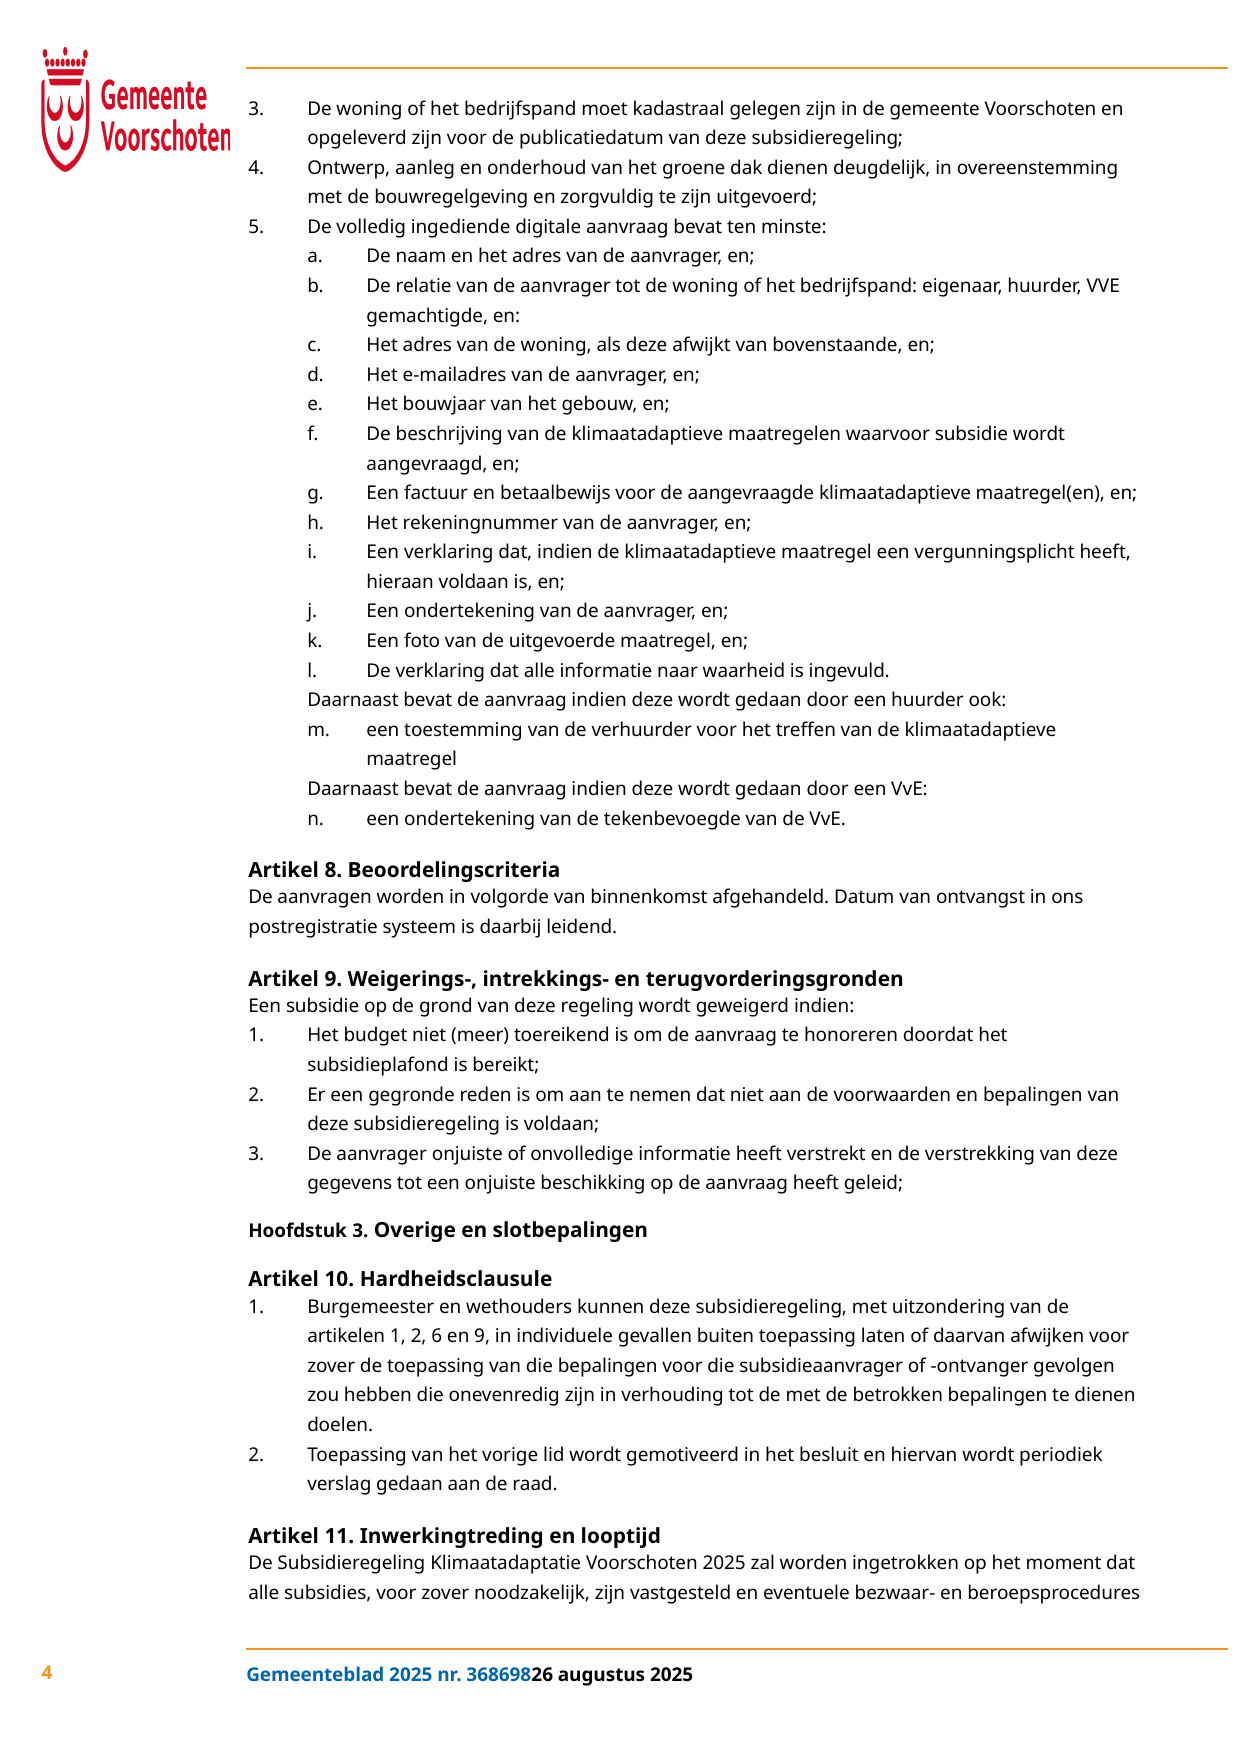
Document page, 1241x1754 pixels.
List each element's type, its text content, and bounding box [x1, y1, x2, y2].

list De naam en het adres van de aanvrager, en; [307, 243, 1152, 268]
list De woning of het bedrijfspand moet kadastraal gelegen zijn in de gemeente Voorschoten en opgeleverd zijn voor de publicatiedatum van deze subsidieregeling; [248, 95, 1152, 150]
list De relatie van de aanvrager tot de woning of het bedrijfspand: eigenaar, huurder, VVE gemachtigde, en: [307, 272, 1152, 328]
list Er een gegronde reden is om aan te nemen dat niet aan de voorwaarden en bepalingen van deze subsidieregeling is voldaan; [248, 1081, 1152, 1136]
list De volledig ingediende digitale aanvraag bevat ten minste: [248, 213, 1152, 239]
list een toestemming van de verhuurder voor het treffen van de klimaatadaptieve maatregel [307, 716, 1152, 771]
list Het adres van de woning, als deze afwijkt van bovenstaande, en; [307, 331, 1152, 357]
list Het budget niet (meer) toereikend is om de aanvraag te honoreren doordat het subsidieplafond is bereikt; [248, 1022, 1152, 1077]
list Het e-mailadres van de aanvrager, en; [307, 361, 1152, 387]
text Artikel 10. Hardheidsclausule [248, 1264, 1152, 1293]
list De aanvrager onjuiste of onvolledige informatie heeft verstrekt en de verstrekking van deze gegevens tot een onjuiste beschikking op de aanvraag heeft geleid; [248, 1140, 1152, 1195]
text Artikel 11. Inwerkingtreding en looptijd [248, 1521, 1152, 1549]
list Een factuur en betaalbewijs voor de aangevraagde klimaatadaptieve maatregel(en), en; [307, 479, 1152, 505]
text Artikel 9. Weigerings-, intrekkings- en terugvorderingsgronden [248, 964, 1152, 992]
list Daarnaast bevat de aanvraag indien deze wordt gedaan door een huurder ook: [248, 686, 1152, 712]
list Burgemeester en wethouders kunnen deze subsidieregeling, met uitzondering van de artikelen 1, 2, 6 en 9, in individuele gevallen buiten toepassing laten of daarvan afwijken voor zover de toepassing van die bepalingen voor die subsidieaanvrager of -ontvanger gevolgen zou hebben die onevenredig zijn in verhouding tot de met de betrokken bepalingen te dienen doelen. [248, 1293, 1152, 1437]
list Een ondertekening van de aanvrager, en; [307, 598, 1152, 623]
list Toepassing van het vorige lid wordt gemotiveerd in het besluit en hiervan wordt periodiek verslag gedaan aan de raad. [248, 1441, 1152, 1496]
list Een foto van de uitgevoerde maatregel, en; [307, 627, 1152, 653]
list De verklaring dat alle informatie naar waarheid is ingevuld. [307, 657, 1152, 683]
picture [41, 47, 231, 172]
text Hoofdstuk 3. Overige en slotbepalingen [248, 1215, 1152, 1244]
text De Subsidieregeling Klimaatadaptatie Voorschoten 2025 zal worden ingetrokken op het moment dat alle subsidies, voor zover noodzakelijk, zijn vastgesteld en eventuele bezwaar- en beroepsprocedures [248, 1549, 1152, 1604]
list De beschrijving van de klimaatadaptieve maatregelen waarvoor subsidie wordt aangevraagd, en; [307, 420, 1152, 476]
list Het rekeningnummer van de aanvrager, en; [307, 509, 1152, 535]
text De aanvragen worden in volgorde van binnenkomst afgehandeld. Datum van ontvangst in ons postregistratie systeem is daarbij leidend. [248, 884, 1152, 939]
list een ondertekening van de tekenbevoegde van de VvE. [307, 805, 1152, 831]
list Daarnaast bevat de aanvraag indien deze wordt gedaan door een VvE: [248, 775, 1152, 801]
list Een verklaring dat, indien de klimaatadaptieve maatregel een vergunningsplicht heeft, hieraan voldaan is, en; [307, 538, 1152, 594]
list Het bouwjaar van het gebouw, en; [307, 391, 1152, 416]
list Ontwerp, aanleg en onderhoud van het groene dak dienen deugdelijk, in overeenstemming met de bouwregelgeving en zorgvuldig te zijn uitgevoerd; [248, 154, 1152, 209]
text Artikel 8. Beoordelingscriteria [248, 855, 1152, 884]
text Een subsidie op de grond van deze regeling wordt geweigerd indien: [248, 992, 1152, 1018]
